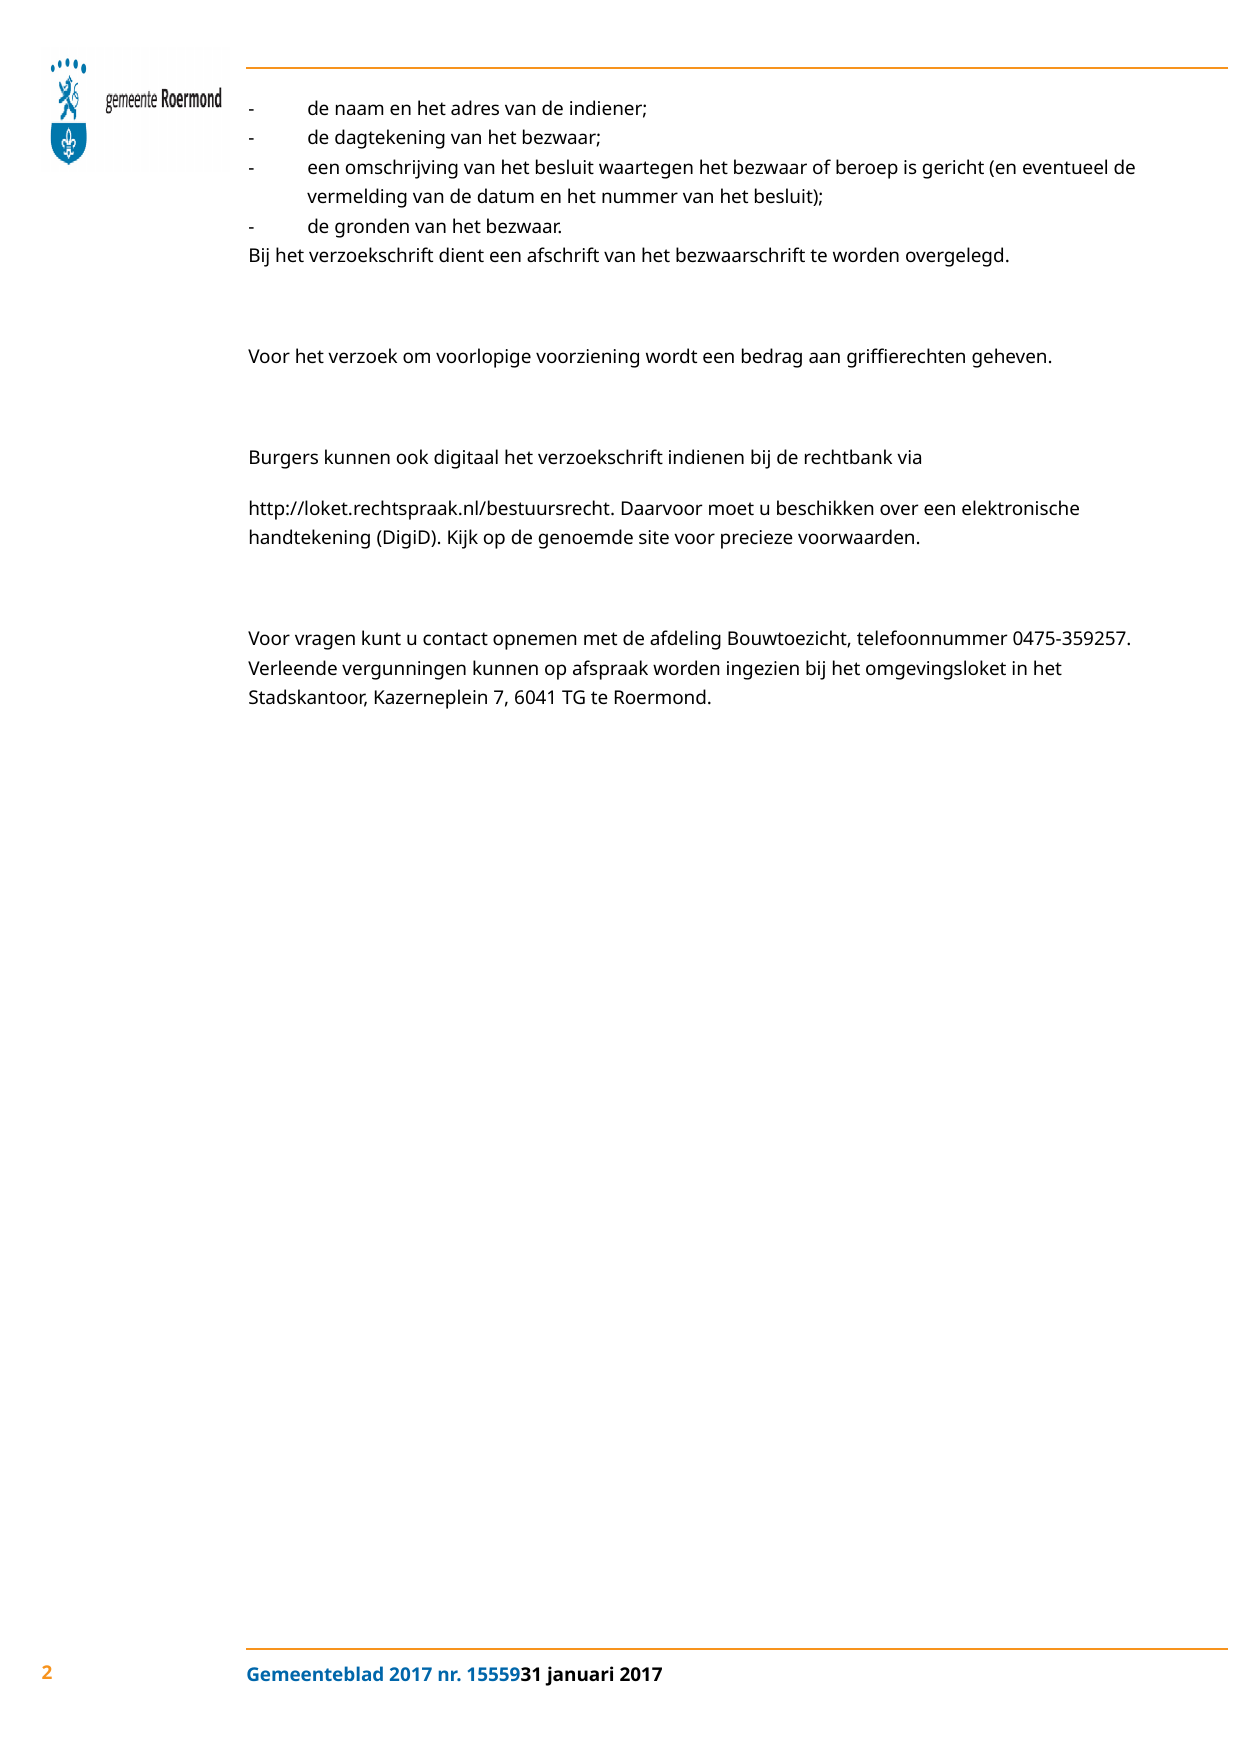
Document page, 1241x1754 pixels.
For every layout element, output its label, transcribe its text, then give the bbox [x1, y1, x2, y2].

list de dagtekening van het bezwaar; [248, 124, 1152, 150]
list een omschrijving van het besluit waartegen het bezwaar of beroep is gericht (en eventueel de vermelding van de datum en het nummer van het besluit); [248, 154, 1152, 209]
text Bij het verzoekschrift dient een afschrift van het bezwaarschrift te worden overgelegd. [248, 243, 1152, 268]
list de gronden van het bezwaar. [248, 213, 1152, 239]
text Voor het verzoek om voorlopige voorziening wordt een bedrag aan griffierechten geheven. [248, 343, 1152, 369]
text Voor vragen kunt u contact opnemen met de afdeling Bouwtoezicht, telefoonnummer 0475-359257. Verleende vergunningen kunnen op afspraak worden ingezien bij het omgevingsloket in het Stadskantoor, Kazerneplein 7, 6041 TG te Roermond. [248, 625, 1152, 710]
picture [41, 47, 231, 172]
text Burgers kunnen ook digitaal het verzoekschrift indienen bij de rechtbank via [248, 444, 1152, 470]
text http://loket.rechtspraak.nl/bestuursrecht. Daarvoor moet u beschikken over een elektronische handtekening (DigiD). Kijk op de genoemde site voor precieze voorwaarden. [248, 495, 1152, 550]
list de naam en het adres van de indiener; [248, 95, 1152, 121]
